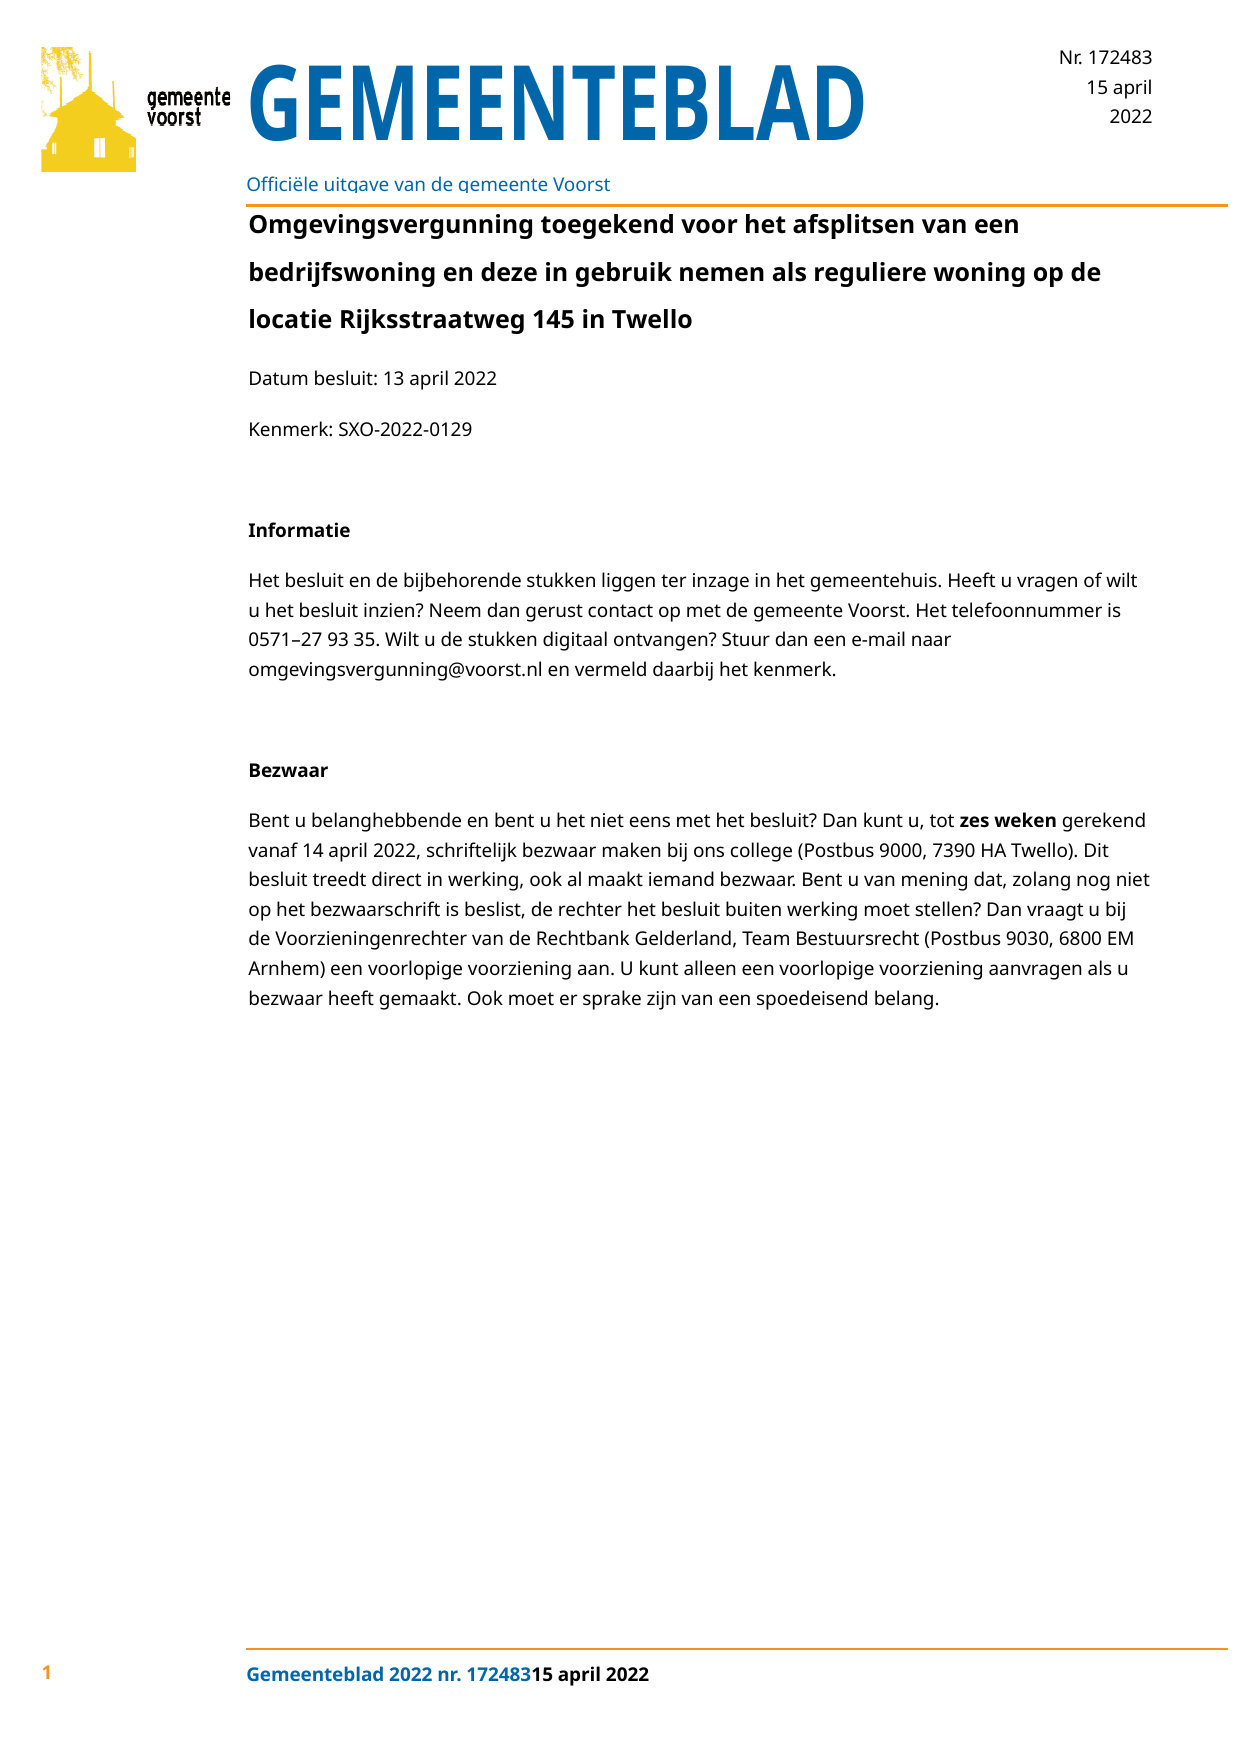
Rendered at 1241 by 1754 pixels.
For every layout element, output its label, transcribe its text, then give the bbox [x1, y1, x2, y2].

text Bezwaar [248, 757, 1152, 782]
text Kenmerk: SXO-2022-0129 [248, 416, 1152, 442]
text Informatie [248, 517, 1152, 542]
picture [41, 47, 231, 172]
text Datum besluit: 13 april 2022 [248, 366, 1152, 391]
text Bent u belanghebbende en bent u het niet eens met het besluit? Dan kunt u, tot zes weken gerekend vanaf 14 april 2022, schriftelijk bezwaar maken bij ons college (Postbus 9000, 7390 HA Twello). Dit besluit treedt direct in werking, ook al maakt iemand bezwaar. Bent u van mening dat, zolang nog niet op het bezwaarschrift is beslist, de rechter het besluit buiten werking moet stellen? Dan vraagt u bij de Voorzieningenrechter van de Rechtbank Gelderland, Team Bestuursrecht (Postbus 9030, 6800 EM Arnhem) een voorlopige voorziening aan. U kunt alleen een voorlopige voorziening aanvragen als u bezwaar heeft gemaakt. Ook moet er sprake zijn van een spoedeisend belang. [248, 807, 1152, 1010]
text Het besluit en de bijbehorende stukken liggen ter inzage in het gemeentehuis. Heeft u vragen of wilt u het besluit inzien? Neem dan gerust contact op met de gemeente Voorst. Het telefoonnummer is 0571–27 93 35. Wilt u de stukken digitaal ontvangen? Stuur dan een e-mail naar omgevingsvergunning@voorst.nl en vermeld daarbij het kenmerk. [248, 567, 1152, 682]
text Omgevingsvergunning toegekend voor het afsplitsen van een bedrijfswoning en deze in gebruik nemen als reguliere woning op de locatie Rijksstraatweg 145 in Twello [248, 207, 1152, 336]
